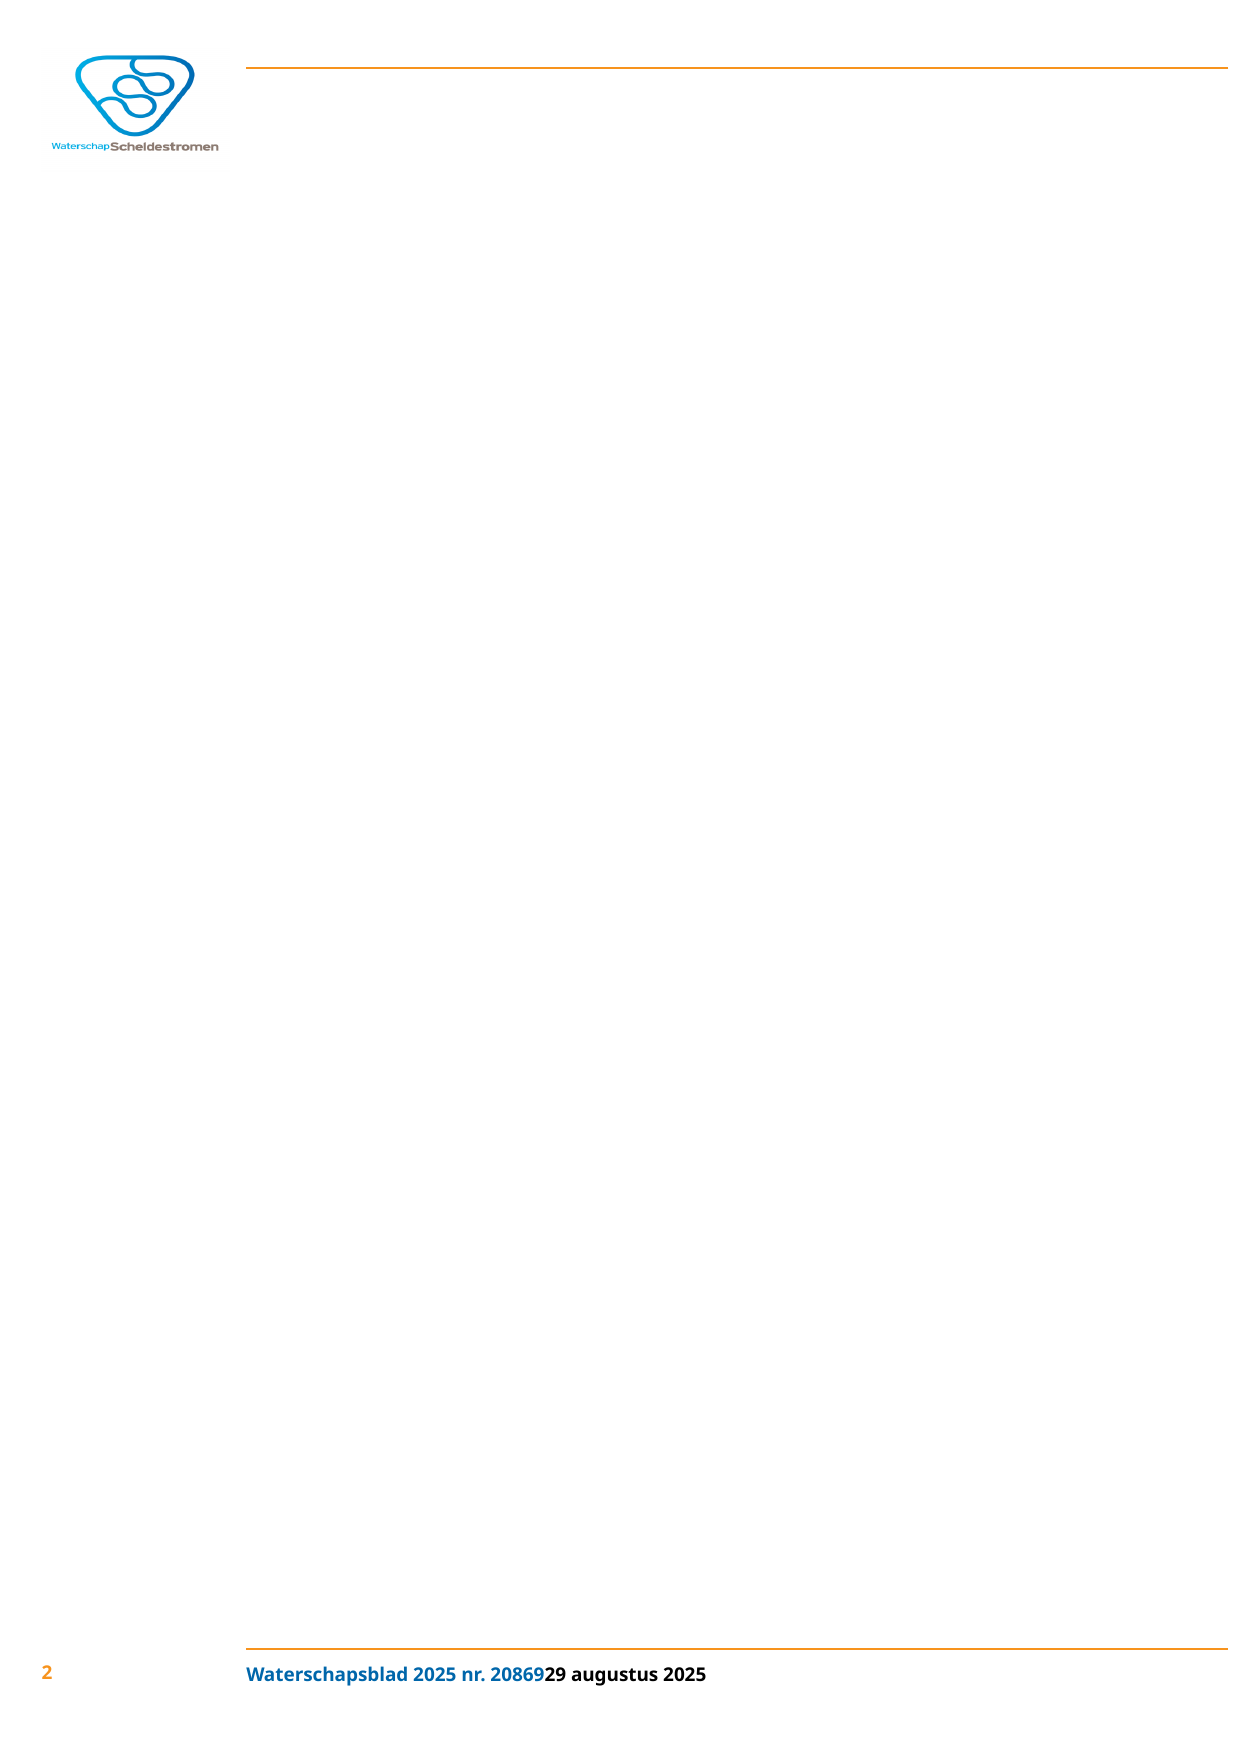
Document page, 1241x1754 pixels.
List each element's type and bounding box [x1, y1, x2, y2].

picture [41, 47, 231, 172]
